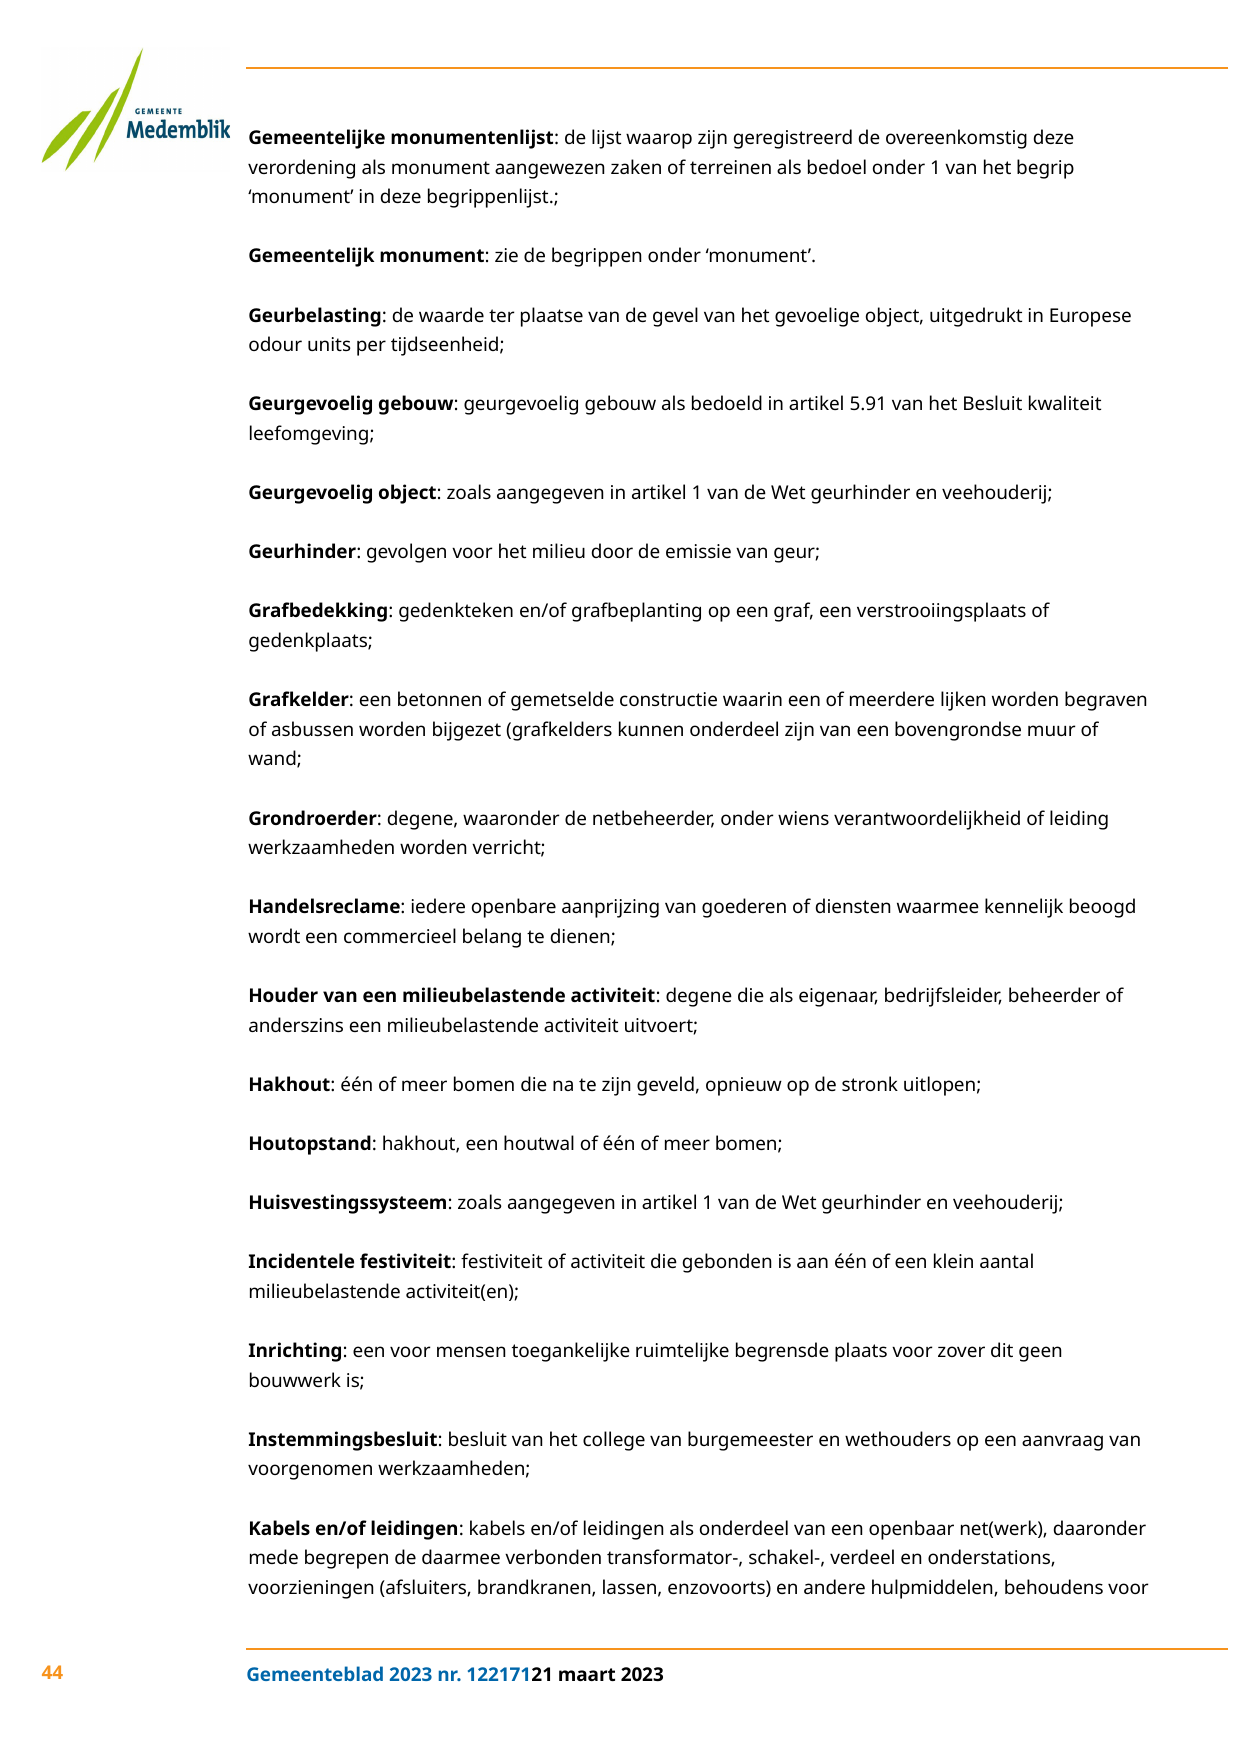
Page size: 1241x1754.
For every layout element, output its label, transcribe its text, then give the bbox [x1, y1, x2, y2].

text Geurbelasting: de waarde ter plaatse van de gevel van het gevoelige object, uitgedrukt in Europese odour units per tijdseenheid; [248, 302, 1152, 357]
picture [41, 47, 231, 172]
text Instemmingsbesluit: besluit van het college van burgemeester en wethouders op een aanvraag van voorgenomen werkzaamheden; [248, 1426, 1152, 1481]
text Incidentele festiviteit: festiviteit of activiteit die gebonden is aan één of een klein aantal milieubelastende activiteit(en); [248, 1248, 1152, 1304]
text Grafbedekking: gedenkteken en/of grafbeplanting op een graf, een verstrooiingsplaats of gedenkplaats; [248, 598, 1152, 653]
text Handelsreclame: iedere openbare aanprijzing van goederen of diensten waarmee kennelijk beoogd wordt een commercieel belang te dienen; [248, 893, 1152, 949]
text Geurgevoelig gebouw: geurgevoelig gebouw als bedoeld in artikel 5.91 van het Besluit kwaliteit leefomgeving; [248, 391, 1152, 446]
text Houtopstand: hakhout, een houtwal of één of meer bomen; [248, 1130, 1152, 1156]
text Houder van een milieubelastende activiteit: degene die als eigenaar, bedrijfsleider, beheerder of anderszins een milieubelastende activiteit uitvoert; [248, 982, 1152, 1038]
text Inrichting: een voor mensen toegankelijke ruimtelijke begrensde plaats voor zover dit geen bouwwerk is; [248, 1337, 1152, 1393]
text Kabels en/of leidingen: kabels en/of leidingen als onderdeel van een openbaar net(werk), daaronder mede begrepen de daarmee verbonden transformator-, schakel-, verdeel en onderstations, voorzieningen (afsluiters, brandkranen, lassen, enzovoorts) en andere hulpmiddelen, behoudens voor [248, 1515, 1152, 1600]
text Gemeentelijke monumentenlijst: de lijst waarop zijn geregistreerd de overeenkomstig deze verordening als monument aangewezen zaken of terreinen als bedoel onder 1 van het begrip ‘monument’ in deze begrippenlijst.; [248, 124, 1152, 209]
text Hakhout: één of meer bomen die na te zijn geveld, opnieuw op de stronk uitlopen; [248, 1071, 1152, 1097]
text Grafkelder: een betonnen of gemetselde constructie waarin een of meerdere lijken worden begraven of asbussen worden bijgezet (grafkelders kunnen onderdeel zijn van een bovengrondse muur of wand; [248, 686, 1152, 771]
text Geurhinder: gevolgen voor het milieu door de emissie van geur; [248, 538, 1152, 564]
text Huisvestingssysteem: zoals aangegeven in artikel 1 van de Wet geurhinder en veehouderij; [248, 1189, 1152, 1215]
text Grondroerder: degene, waaronder de netbeheerder, onder wiens verantwoordelijkheid of leiding werkzaamheden worden verricht; [248, 805, 1152, 860]
text Geurgevoelig object: zoals aangegeven in artikel 1 van de Wet geurhinder en veehouderij; [248, 479, 1152, 505]
text Gemeentelijk monument: zie de begrippen onder ‘monument’. [248, 243, 1152, 268]
